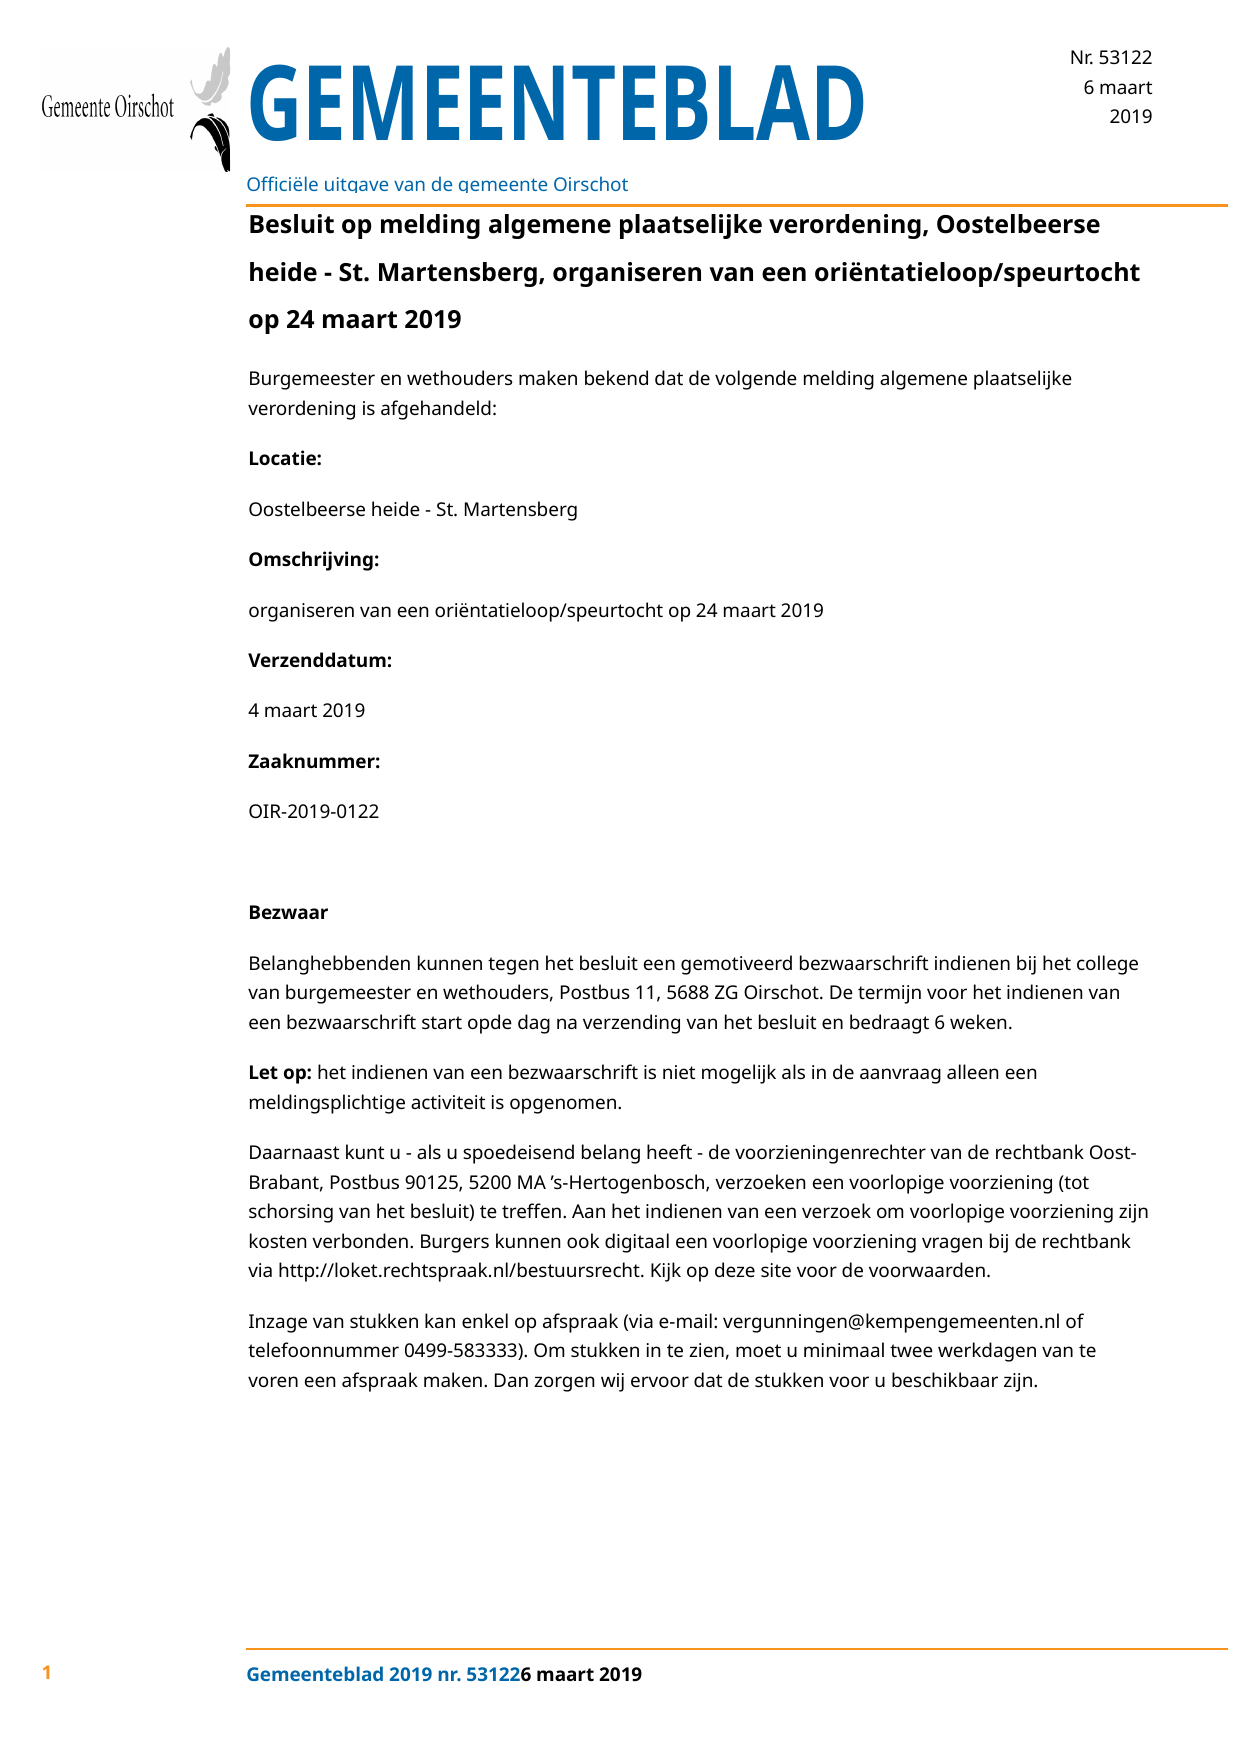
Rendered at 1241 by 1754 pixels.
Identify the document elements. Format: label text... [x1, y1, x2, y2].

text Bezwaar [248, 899, 1152, 925]
text organiseren van een oriëntatieloop/speurtocht op 24 maart 2019 [248, 597, 1152, 622]
text OIR-2019-0122 [248, 798, 1152, 824]
text Besluit op melding algemene plaatselijke verordening, Oostelbeerse heide - St. Martensberg, organiseren van een oriëntatieloop/speurtocht op 24 maart 2019 [248, 207, 1152, 336]
text Daarnaast kunt u - als u spoedeisend belang heeft - de voorzieningenrechter van de rechtbank Oost-Brabant, Postbus 90125, 5200 MA ’s-Hertogenbosch, verzoeken een voorlopige voorziening (tot schorsing van het besluit) te treffen. Aan het indienen van een verzoek om voorlopige voorziening zijn kosten verbonden. Burgers kunnen ook digitaal een voorlopige voorziening vragen bij de rechtbank via http://loket.rechtspraak.nl/bestuursrecht. Kijk op deze site voor de voorwaarden. [248, 1139, 1152, 1283]
text Let op: het indienen van een bezwaarschrift is niet mogelijk als in de aanvraag alleen een meldingsplichtige activiteit is opgenomen. [248, 1059, 1152, 1114]
text Inzage van stukken kan enkel op afspraak (via e-mail: vergunningen@kempengemeenten.nl of telefoonnummer 0499-583333). Om stukken in te zien, moet u minimaal twee werkdagen van te voren een afspraak maken. Dan zorgen wij ervoor dat de stukken voor u beschikbaar zijn. [248, 1308, 1152, 1393]
text Verzenddatum: [248, 647, 1152, 673]
text Burgemeester en wethouders maken bekend dat de volgende melding algemene plaatselijke verordening is afgehandeld: [248, 366, 1152, 421]
text Zaaknummer: [248, 748, 1152, 774]
text Belanghebbenden kunnen tegen het besluit een gemotiveerd bezwaarschrift indienen bij het college van burgemeester en wethouders, Postbus 11, 5688 ZG Oirschot. De termijn voor het indienen van een bezwaarschrift start opde dag na verzending van het besluit en bedraagt 6 weken. [248, 950, 1152, 1034]
text 4 maart 2019 [248, 698, 1152, 723]
text Locatie: [248, 446, 1152, 471]
text Oostelbeerse heide - St. Martensberg [248, 496, 1152, 522]
picture [41, 47, 231, 172]
text Omschrijving: [248, 546, 1152, 572]
